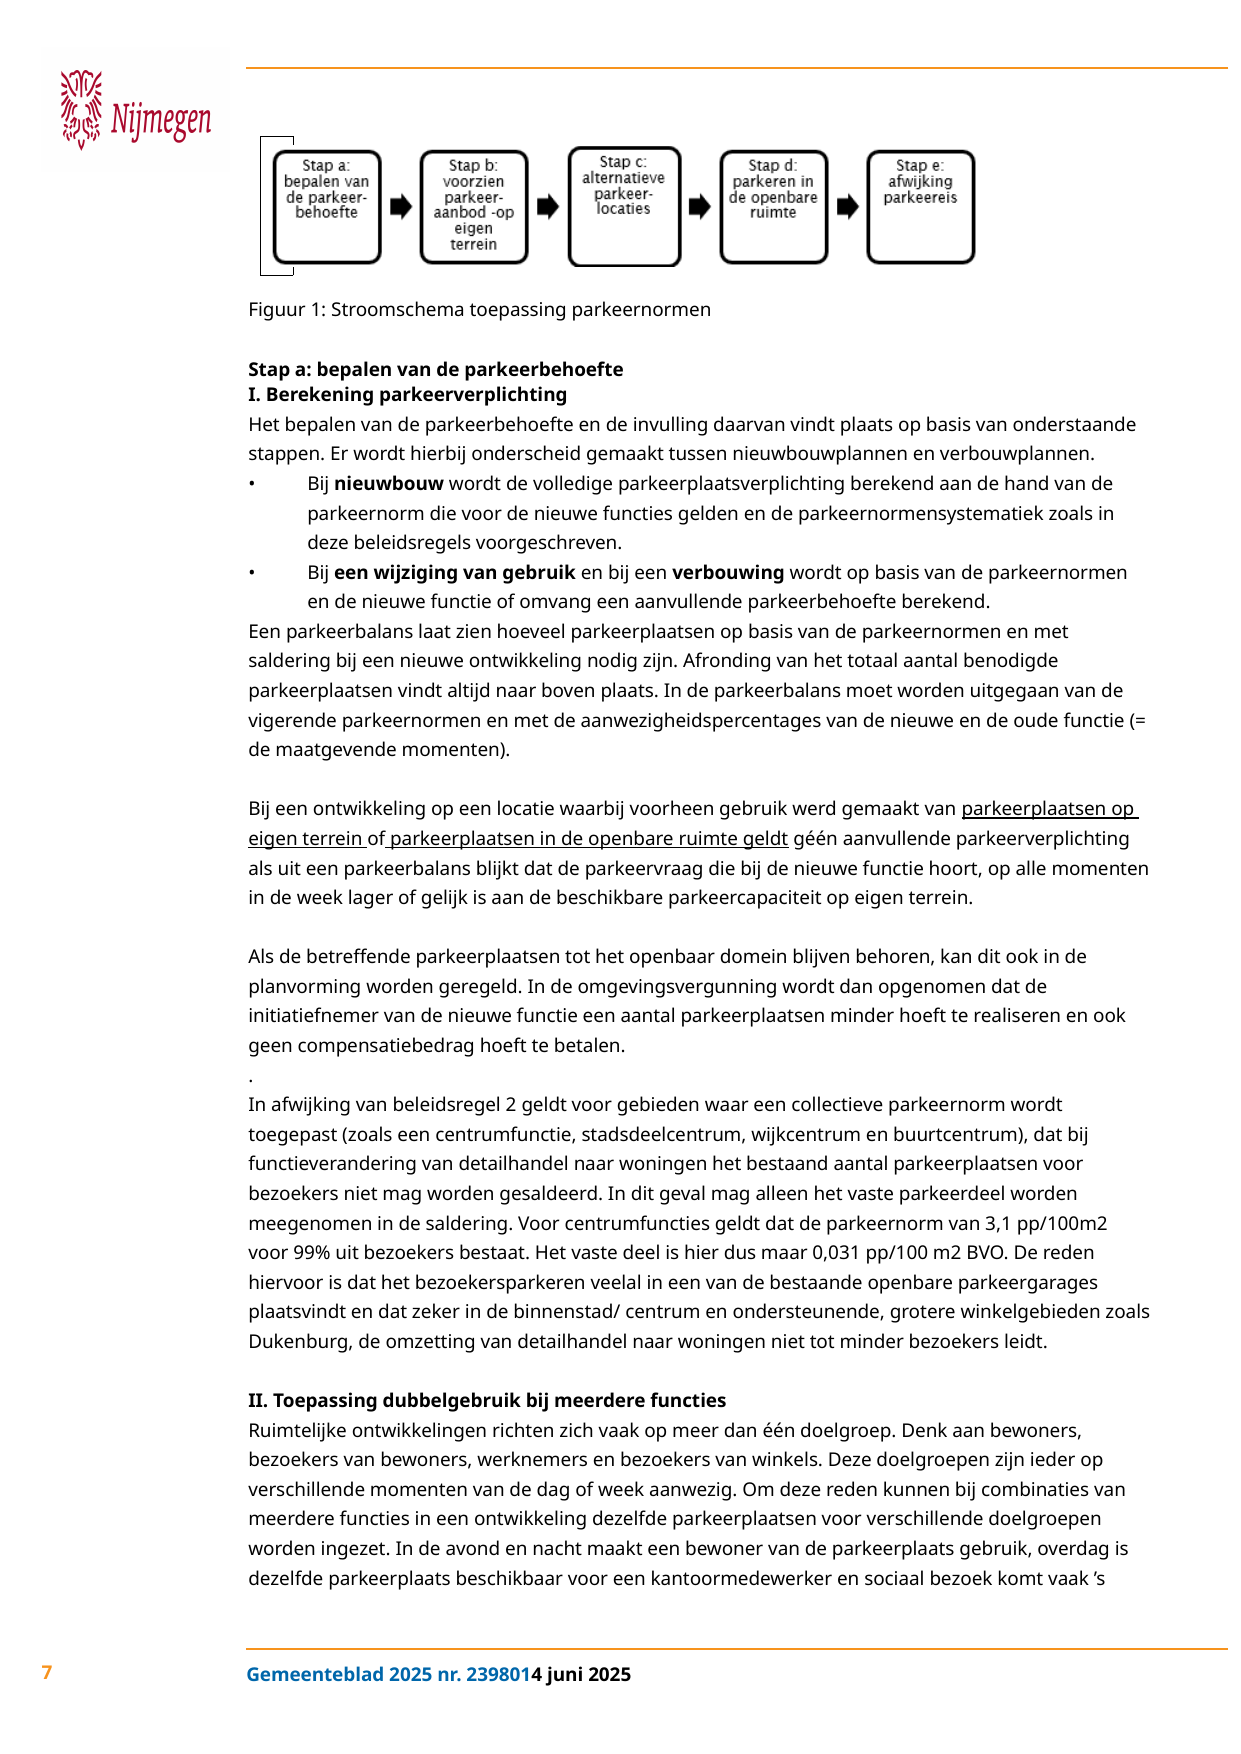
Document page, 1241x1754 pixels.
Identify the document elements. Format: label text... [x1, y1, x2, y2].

list Bij een wijziging van gebruik en bij een verbouwing wordt op basis van de parkeernormen en de nieuwe functie of omvang een aanvullende parkeerbehoefte berekend. [248, 559, 1152, 614]
text II. Toepassing dubbelgebruik bij meerdere functies [248, 1387, 1152, 1413]
text Het bepalen van de parkeerbehoefte en de invulling daarvan vindt plaats op basis van onderstaande stappen. Er wordt hierbij onderscheid gemaakt tussen nieuwbouwplannen en verbouwplannen. [248, 411, 1152, 466]
text . [248, 1062, 1152, 1088]
text Ruimtelijke ontwikkelingen richten zich vaak op meer dan één doelgroep. Denk aan bewoners, bezoekers van bewoners, werknemers en bezoekers van winkels. Deze doelgroepen zijn ieder op verschillende momenten van de dag of week aanwezig. Om deze reden kunnen bij combinaties van meerdere functies in een ontwikkeling dezelfde parkeerplaatsen voor verschillende doelgroepen worden ingezet. In de avond en nacht maakt een bewoner van de parkeerplaats gebruik, overdag is dezelfde parkeerplaats beschikbaar voor een kantoormedewerker en sociaal bezoek komt vaak ’s [248, 1417, 1152, 1591]
text Als de betreffende parkeerplaatsen tot het openbaar domein blijven behoren, kan dit ook in de planvorming worden geregeld. In de omgevingsvergunning wordt dan opgenomen dat de initiatiefnemer van de nieuwe functie een aantal parkeerplaatsen minder hoeft te realiseren en ook geen compensatiebedrag hoeft te betalen. [248, 943, 1152, 1058]
text Een parkeerbalans laat zien hoeveel parkeerplaatsen op basis van de parkeernormen en met saldering bij een nieuwe ontwikkeling nodig zijn. Afronding van het totaal aantal benodigde parkeerplaatsen vindt altijd naar boven plaats. In de parkeerbalans moet worden uitgegaan van de vigerende parkeernormen en met de aanwezigheidspercentages van de nieuwe en de oude functie (= de maatgevende momenten). [248, 618, 1152, 762]
list Bij nieuwbouw wordt de volledige parkeerplaatsverplichting berekend aan de hand van de parkeernorm die voor de nieuwe functies gelden en de parkeernormensystematiek zoals in deze beleidsregels voorgeschreven. [248, 470, 1152, 555]
text Stap a: bepalen van de parkeerbehoefte [248, 356, 1152, 381]
text Bij een ontwikkeling op een locatie waarbij voorheen gebruik werd gemaakt van parkeerplaatsen op eigen terrein of parkeerplaatsen in de openbare ruimte geldt géén aanvullende parkeerverplichting als uit een parkeerbalans blijkt dat de parkeervraag die bij de nieuwe functie hoort, op alle momenten in de week lager of gelijk is aan de beschikbare parkeercapaciteit op eigen terrein. [248, 796, 1152, 910]
text I. Berekening parkeerverplichting [248, 381, 1152, 407]
picture [268, 145, 978, 267]
text Figuur 1: Stroomschema toepassing parkeernormen [248, 297, 1152, 322]
text In afwijking van beleidsregel 2 geldt voor gebieden waar een collectieve parkeernorm wordt toegepast (zoals een centrumfunctie, stadsdeelcentrum, wijkcentrum en buurtcentrum), dat bij functieverandering van detailhandel naar woningen het bestaand aantal parkeerplaatsen voor bezoekers niet mag worden gesaldeerd. In dit geval mag alleen het vaste parkeerdeel worden meegenomen in de saldering. Voor centrumfuncties geldt dat de parkeernorm van 3,1 pp/100m2 voor 99% uit bezoekers bestaat. Het vaste deel is hier dus maar 0,031 pp/100 m2 BVO. De reden hiervoor is dat het bezoekersparkeren veelal in een van de bestaande openbare parkeergarages plaatsvindt en dat zeker in de binnenstad/ centrum en ondersteunende, grotere winkelgebieden zoals Dukenburg, de omzetting van detailhandel naar woningen niet tot minder bezoekers leidt. [248, 1091, 1152, 1354]
picture [41, 47, 231, 172]
